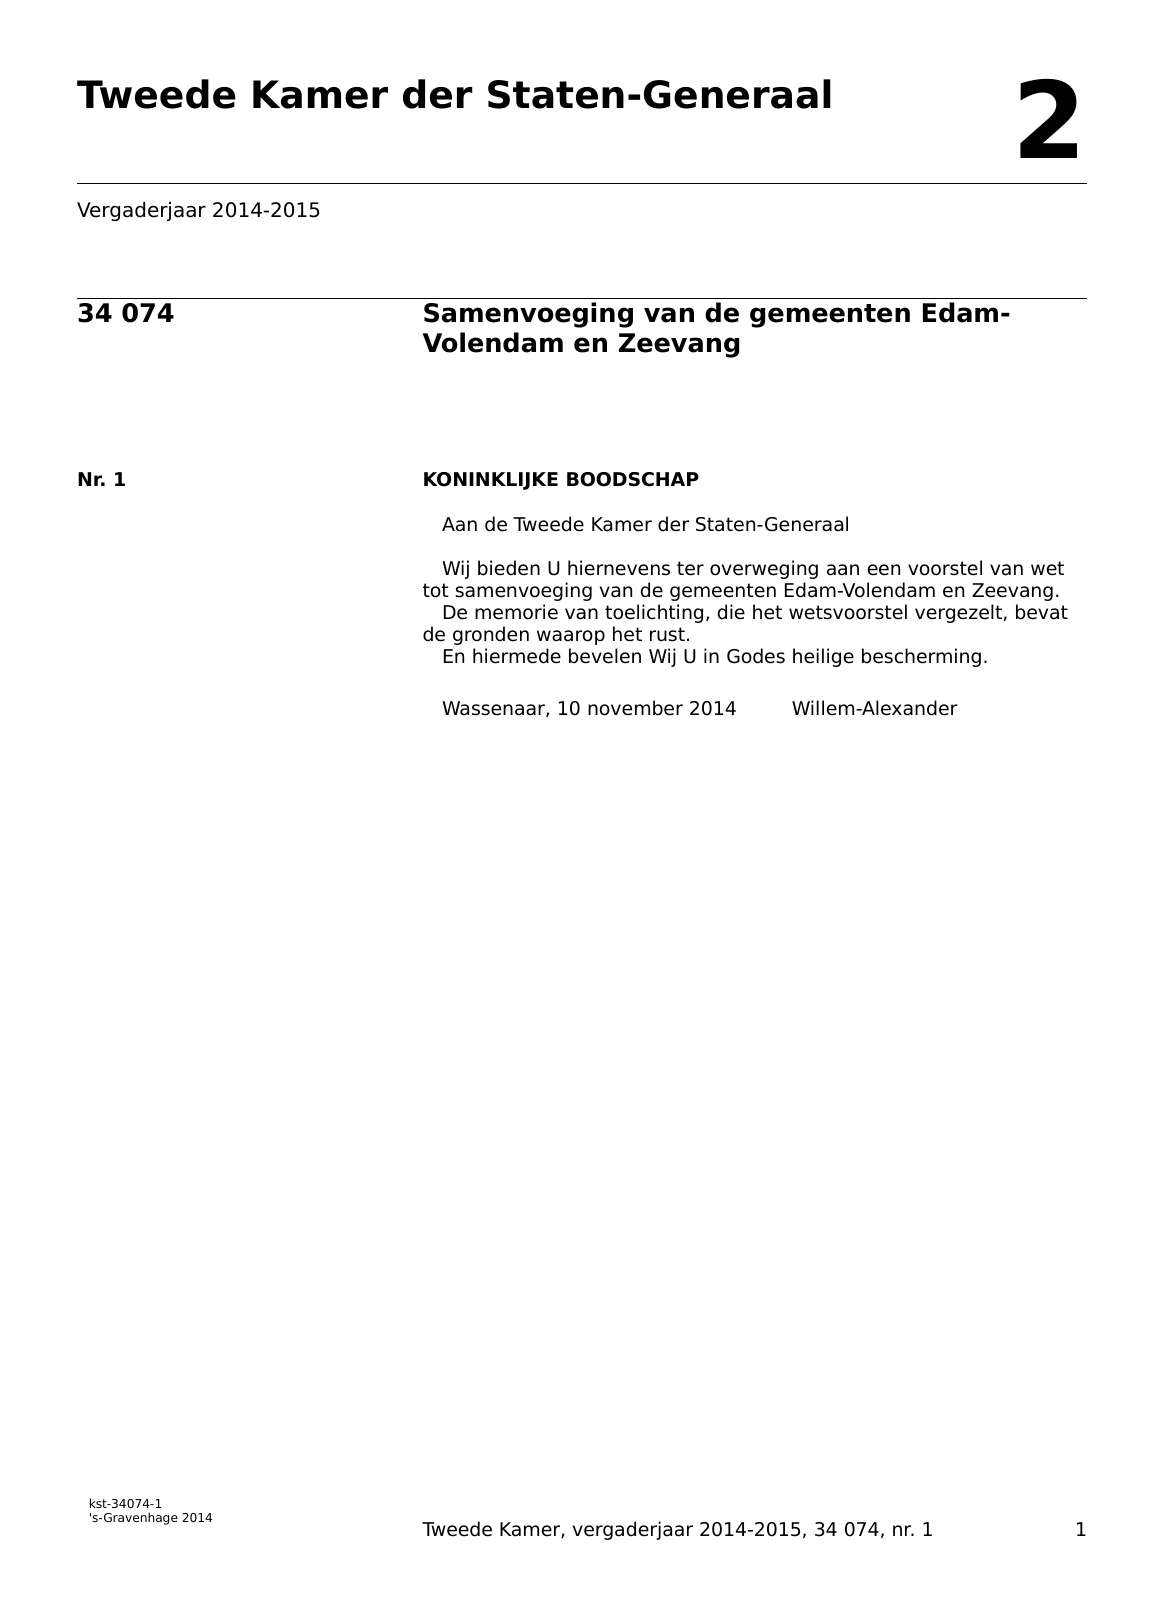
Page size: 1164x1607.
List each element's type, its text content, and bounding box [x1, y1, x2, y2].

subtitle 34 074 Samenvoeging van de gemeenten Edam-Volendam en Zeevang [77, 299, 1087, 358]
table_cell Vergaderjaar 2014-2015 [77, 184, 1087, 298]
subtitle Nr. 1 KONINKLIJKE BOODSCHAP [77, 469, 1087, 491]
text Wij bieden U hiernevens ter overweging aan een voorstel van wet tot samenvoeging van de gemeenten Edam-Volendam en Zeevang. [422, 558, 1087, 602]
text 's-Gravenhage 2014 [88, 1511, 323, 1525]
text Wassenaar, 10 november 2014 Willem-Alexander [422, 698, 1087, 719]
table_header 2 [886, 59, 1087, 183]
text kst-34074-1 [88, 1497, 323, 1511]
text De memorie van toelichting, die het wetsvoorstel vergezelt, bevat de gronden waarop het rust. [422, 602, 1087, 646]
text Aan de Tweede Kamer der Staten-Generaal [422, 513, 1087, 536]
text En hiermede bevelen Wij U in Godes heilige bescherming. [422, 646, 1087, 668]
table_header Tweede Kamer der Staten-Generaal [77, 59, 886, 183]
